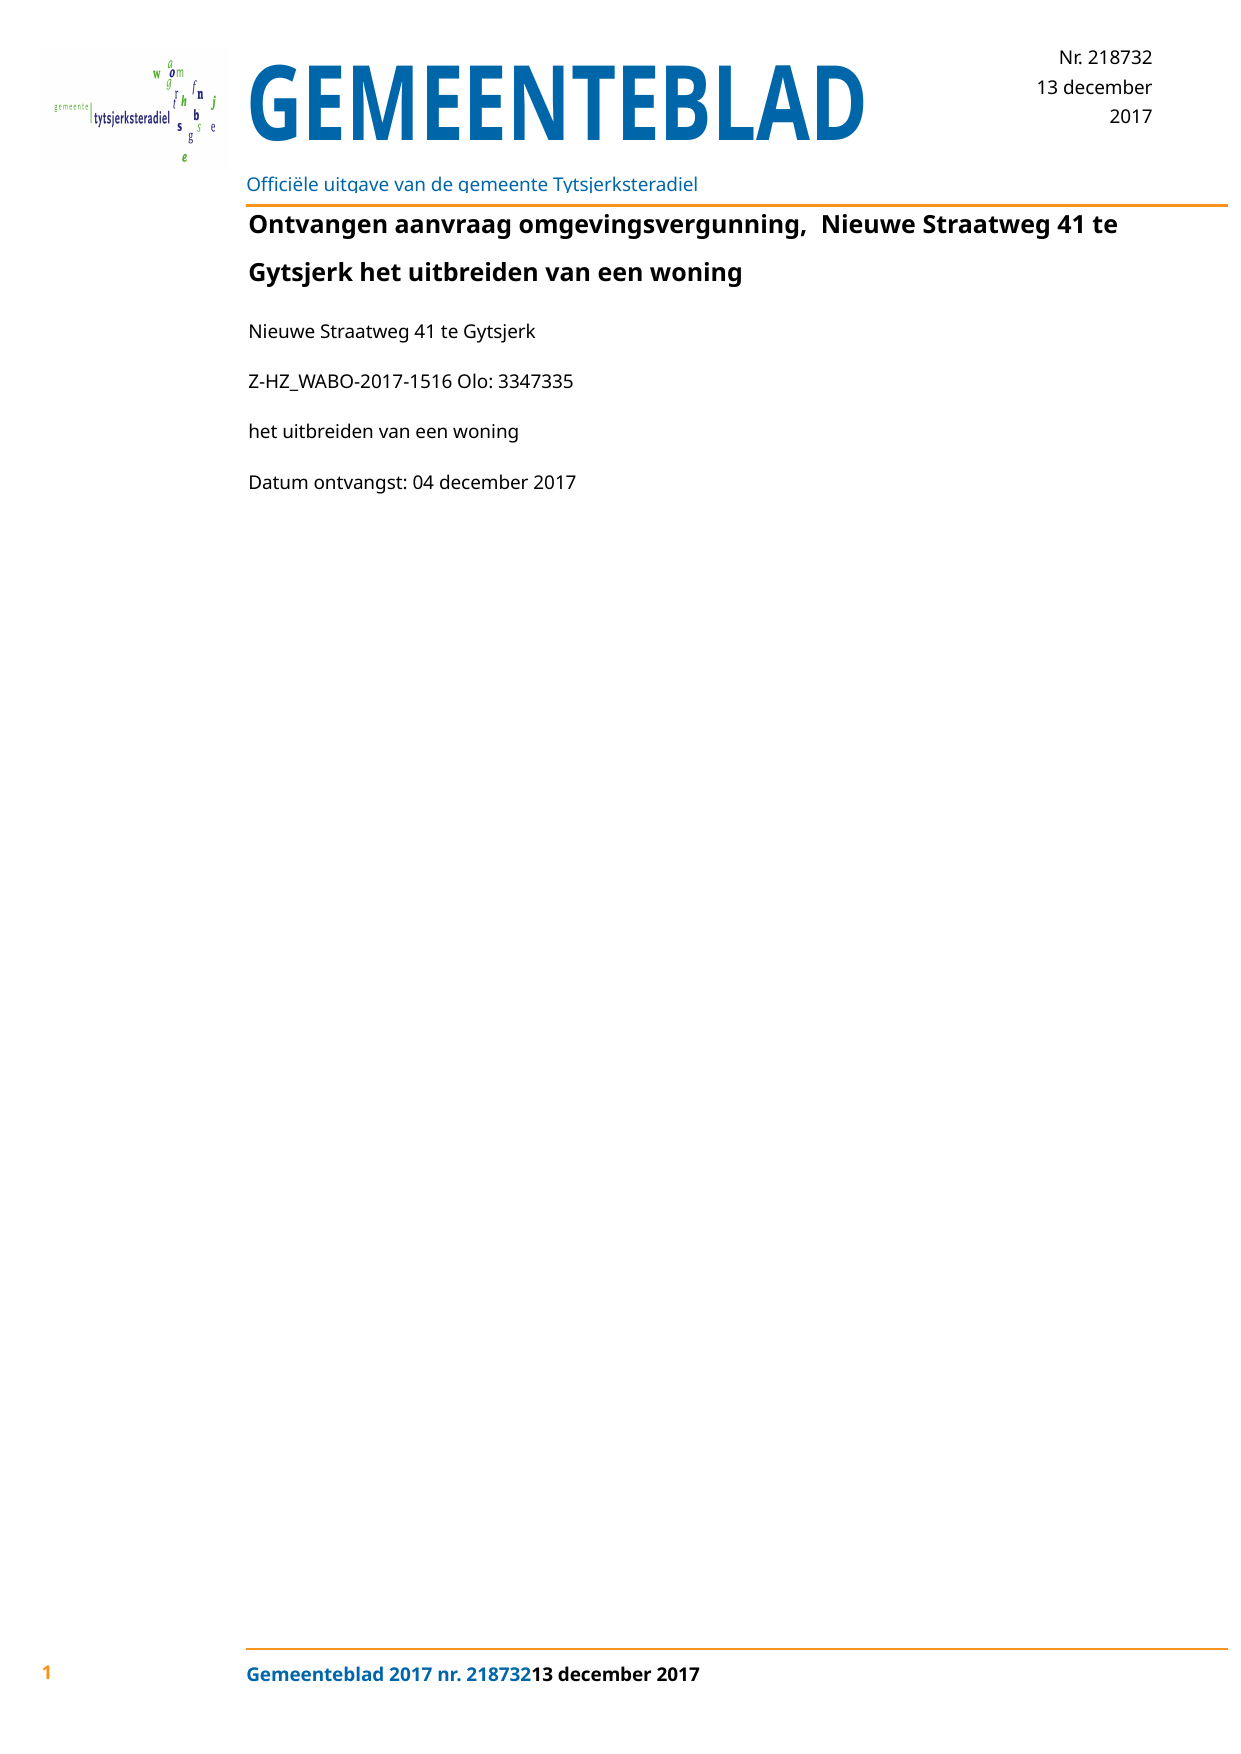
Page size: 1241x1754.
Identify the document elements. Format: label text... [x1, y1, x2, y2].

picture [41, 47, 231, 172]
text het uitbreiden van een woning [248, 419, 1152, 444]
text Datum ontvangst: 04 december 2017 [248, 469, 1152, 495]
text Nieuwe Straatweg 41 te Gytsjerk [248, 318, 1152, 344]
text Ontvangen aanvraag omgevingsvergunning, Nieuwe Straatweg 41 te Gytsjerk het uitbreiden van een woning [248, 207, 1152, 288]
text Z-HZ_WABO-2017-1516 Olo: 3347335 [248, 368, 1152, 394]
